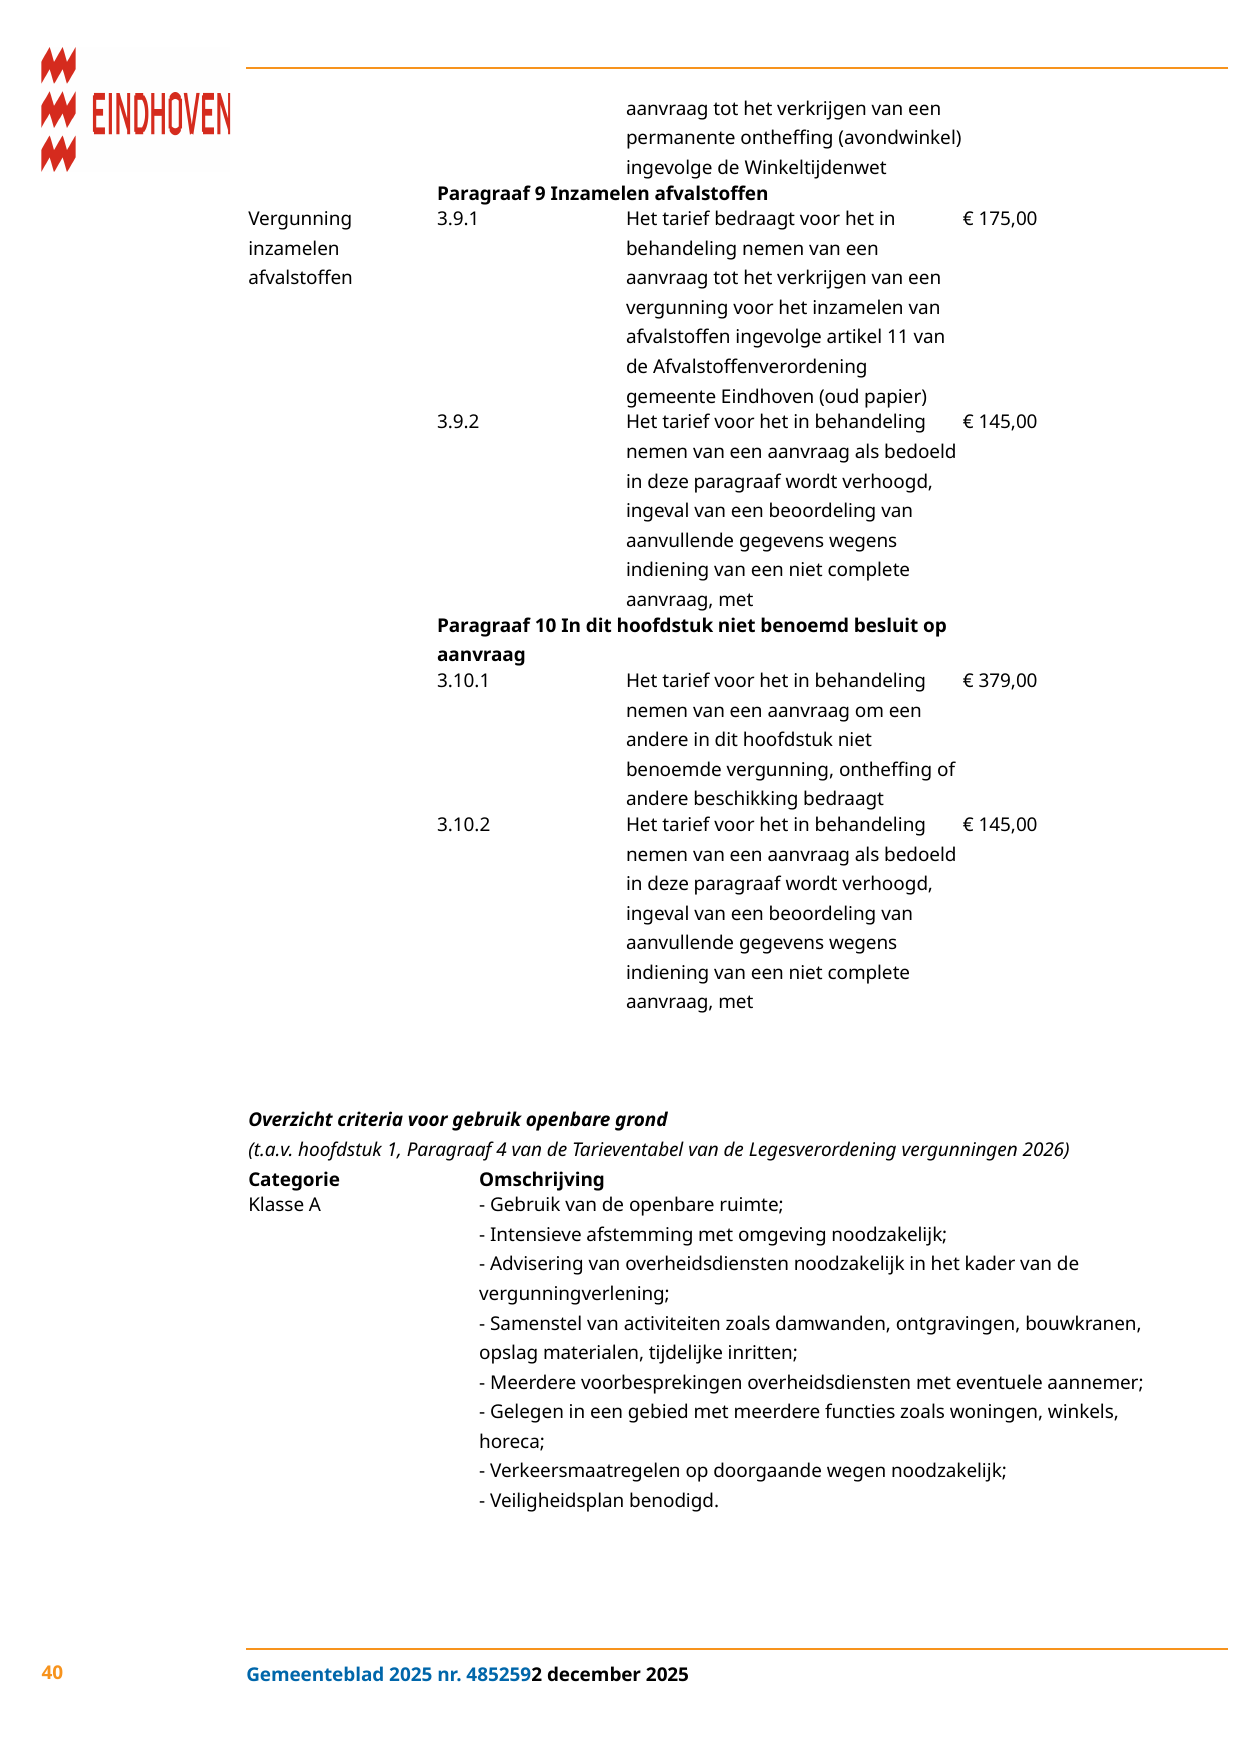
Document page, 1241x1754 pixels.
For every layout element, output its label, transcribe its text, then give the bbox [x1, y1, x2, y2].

table_cell [248, 667, 437, 811]
table_cell € 175,00 [963, 205, 1152, 409]
table_cell € 379,00 [963, 667, 1152, 811]
table_cell € 145,00 [963, 409, 1152, 612]
table_cell [437, 95, 626, 180]
text (t.a.v. hoofdstuk 1, Paragraaf 4 van de Tarieventabel van de Legesverordening vergunningen 2026) [248, 1136, 1152, 1162]
table_cell 3.10.2 [437, 811, 626, 1014]
table_cell Het tarief voor het in behandeling nemen van een aanvraag als bedoeld in deze paragraaf wordt verhoogd, ingeval van een beoordeling van aanvullende gegevens wegens indiening van een niet complete aanvraag, met [626, 409, 963, 612]
table_cell [248, 180, 437, 205]
table_cell [248, 612, 437, 667]
table_cell Klasse A [248, 1191, 479, 1513]
table_header Categorie [248, 1166, 479, 1191]
table_cell € 145,00 [963, 811, 1152, 1014]
table_cell Het tarief voor het in behandeling nemen van een aanvraag als bedoeld in deze paragraaf wordt verhoogd, ingeval van een beoordeling van aanvullende gegevens wegens indiening van een niet complete aanvraag, met [626, 811, 963, 1014]
picture [41, 47, 231, 172]
text Overzicht criteria voor gebruik openbare grond [248, 1106, 1152, 1132]
table_cell [963, 612, 1152, 667]
table_cell [248, 811, 437, 1014]
table_cell [963, 95, 1152, 180]
table_cell 3.10.1 [437, 667, 626, 811]
table_cell [963, 180, 1152, 205]
table_header Omschrijving [479, 1166, 1152, 1191]
table_cell [248, 95, 437, 180]
table_cell Paragraaf 9 Inzamelen afvalstoffen [437, 180, 963, 205]
table_cell Het tarief voor het in behandeling nemen van een aanvraag om een andere in dit hoofdstuk niet benoemde vergunning, ontheffing of andere beschikking bedraagt [626, 667, 963, 811]
table_cell 3.9.2 [437, 409, 626, 612]
table_cell Paragraaf 10 In dit hoofdstuk niet benoemd besluit op aanvraag [437, 612, 963, 667]
table_cell Het tarief bedraagt voor het in behandeling nemen van een aanvraag tot het verkrijgen van een vergunning voor het inzamelen van afvalstoffen ingevolge artikel 11 van de Afvalstoffenverordening gemeente Eindhoven (oud papier) [626, 205, 963, 409]
table_cell 3.9.1 [437, 205, 626, 409]
table_cell [248, 409, 437, 612]
table_cell aanvraag tot het verkrijgen van een permanente ontheffing (avondwinkel) ingevolge de Winkeltijdenwet [626, 95, 963, 180]
table_cell - Gebruik van de openbare ruimte; - Intensieve afstemming met omgeving noodzakelijk; - Advisering van overheidsdiensten noodzakelijk in het kader van de vergunningverlening; - Samenstel van activiteiten zoals damwanden, ontgravingen, bouwkranen, opslag materialen, tijdelijke inritten; - Meerdere voorbesprekingen overheidsdiensten met eventuele aannemer; - Gelegen in een gebied met meerdere functies zoals woningen, winkels, horeca; - Verkeersmaatregelen op doorgaande wegen noodzakelijk; - Veiligheidsplan benodigd. [479, 1191, 1152, 1513]
table_cell Vergunning inzamelen afvalstoffen [248, 205, 437, 409]
